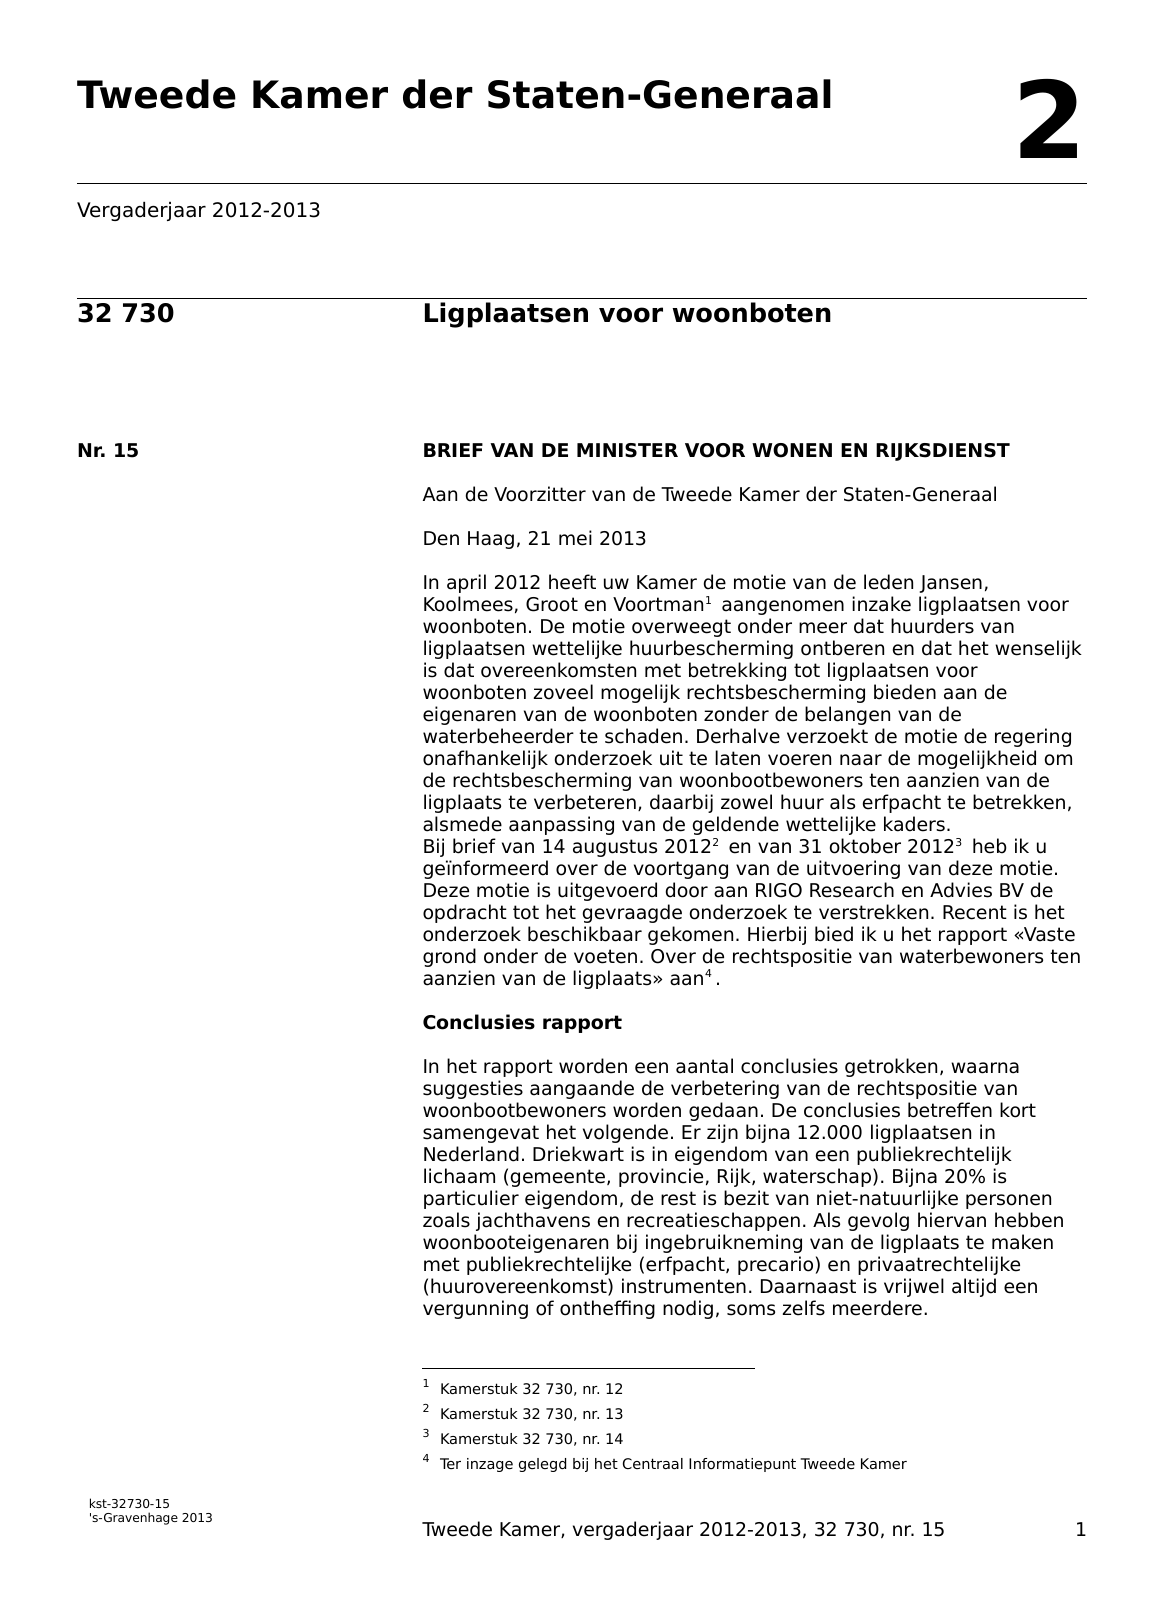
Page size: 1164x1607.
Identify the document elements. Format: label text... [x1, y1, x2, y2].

text In april 2012 heeft uw Kamer de motie van de leden Jansen, Koolmees, Groot en Voortman aangenomen inzake ligplaatsen voor woonboten. De motie overweegt onder meer dat huurders van ligplaatsen wettelijke huurbescherming ontberen en dat het wenselijk is dat overeenkomsten met betrekking tot ligplaatsen voor woonboten zoveel mogelijk rechtsbescherming bieden aan de eigenaren van de woonboten zonder de belangen van de waterbeheerder te schaden. Derhalve verzoekt de motie de regering onafhankelijk onderzoek uit te laten voeren naar de mogelijkheid om de rechtsbescherming van woonbootbewoners ten aanzien van de ligplaats te verbeteren, daarbij zowel huur als erfpacht te betrekken, alsmede aanpassing van de geldende wettelijke kaders. [422, 572, 1087, 836]
table_header 2 [886, 59, 1087, 183]
text Kamerstuk 32 730, nr. 13 [422, 1402, 1087, 1424]
text Ter inzage gelegd bij het Centraal Informatiepunt Tweede Kamer [422, 1452, 1087, 1474]
subtitle Conclusies rapport [422, 1012, 1087, 1034]
table_cell Vergaderjaar 2012-2013 [77, 184, 1087, 298]
table_header Tweede Kamer der Staten-Generaal [77, 59, 886, 183]
text kst-32730-15 [88, 1497, 323, 1511]
text In het rapport worden een aantal conclusies getrokken, waarna suggesties aangaande de verbetering van de rechtspositie van woonbootbewoners worden gedaan. De conclusies betreffen kort samengevat het volgende. Er zijn bijna 12.000 ligplaatsen in Nederland. Driekwart is in eigendom van een publiekrechtelijk lichaam (gemeente, provincie, Rijk, waterschap). Bijna 20% is particulier eigendom, de rest is bezit van niet-natuurlijke personen zoals jachthavens en recreatieschappen. Als gevolg hiervan hebben woonbooteigenaren bij ingebruikneming van de ligplaats te maken met publiekrechtelijke (erfpacht, precario) en privaatrechtelijke (huurovereenkomst) instrumenten. Daarnaast is vrijwel altijd een vergunning of ontheffing nodig, soms zelfs meerdere. [422, 1056, 1087, 1320]
text 's-Gravenhage 2013 [88, 1511, 323, 1525]
text Kamerstuk 32 730, nr. 12 [422, 1377, 1087, 1399]
subtitle Nr. 15 BRIEF VAN DE MINISTER VOOR WONEN EN RIJKSDIENST [77, 440, 1087, 462]
text Kamerstuk 32 730, nr. 14 [422, 1427, 1087, 1449]
subtitle 32 730 Ligplaatsen voor woonboten [77, 299, 1087, 329]
text Bij brief van 14 augustus 2012 en van 31 oktober 2012 heb ik u geïnformeerd over de voortgang van de uitvoering van deze motie. [422, 836, 1087, 880]
text Deze motie is uitgevoerd door aan RIGO Research en Advies BV de opdracht tot het gevraagde onderzoek te verstrekken. Recent is het onderzoek beschikbaar gekomen. Hierbij bied ik u het rapport «Vaste grond onder de voeten. Over de rechtspositie van waterbewoners ten aanzien van de ligplaats» aan. [422, 880, 1087, 990]
text Den Haag, 21 mei 2013 [422, 528, 1087, 550]
text Aan de Voorzitter van de Tweede Kamer der Staten-Generaal [422, 484, 1087, 506]
